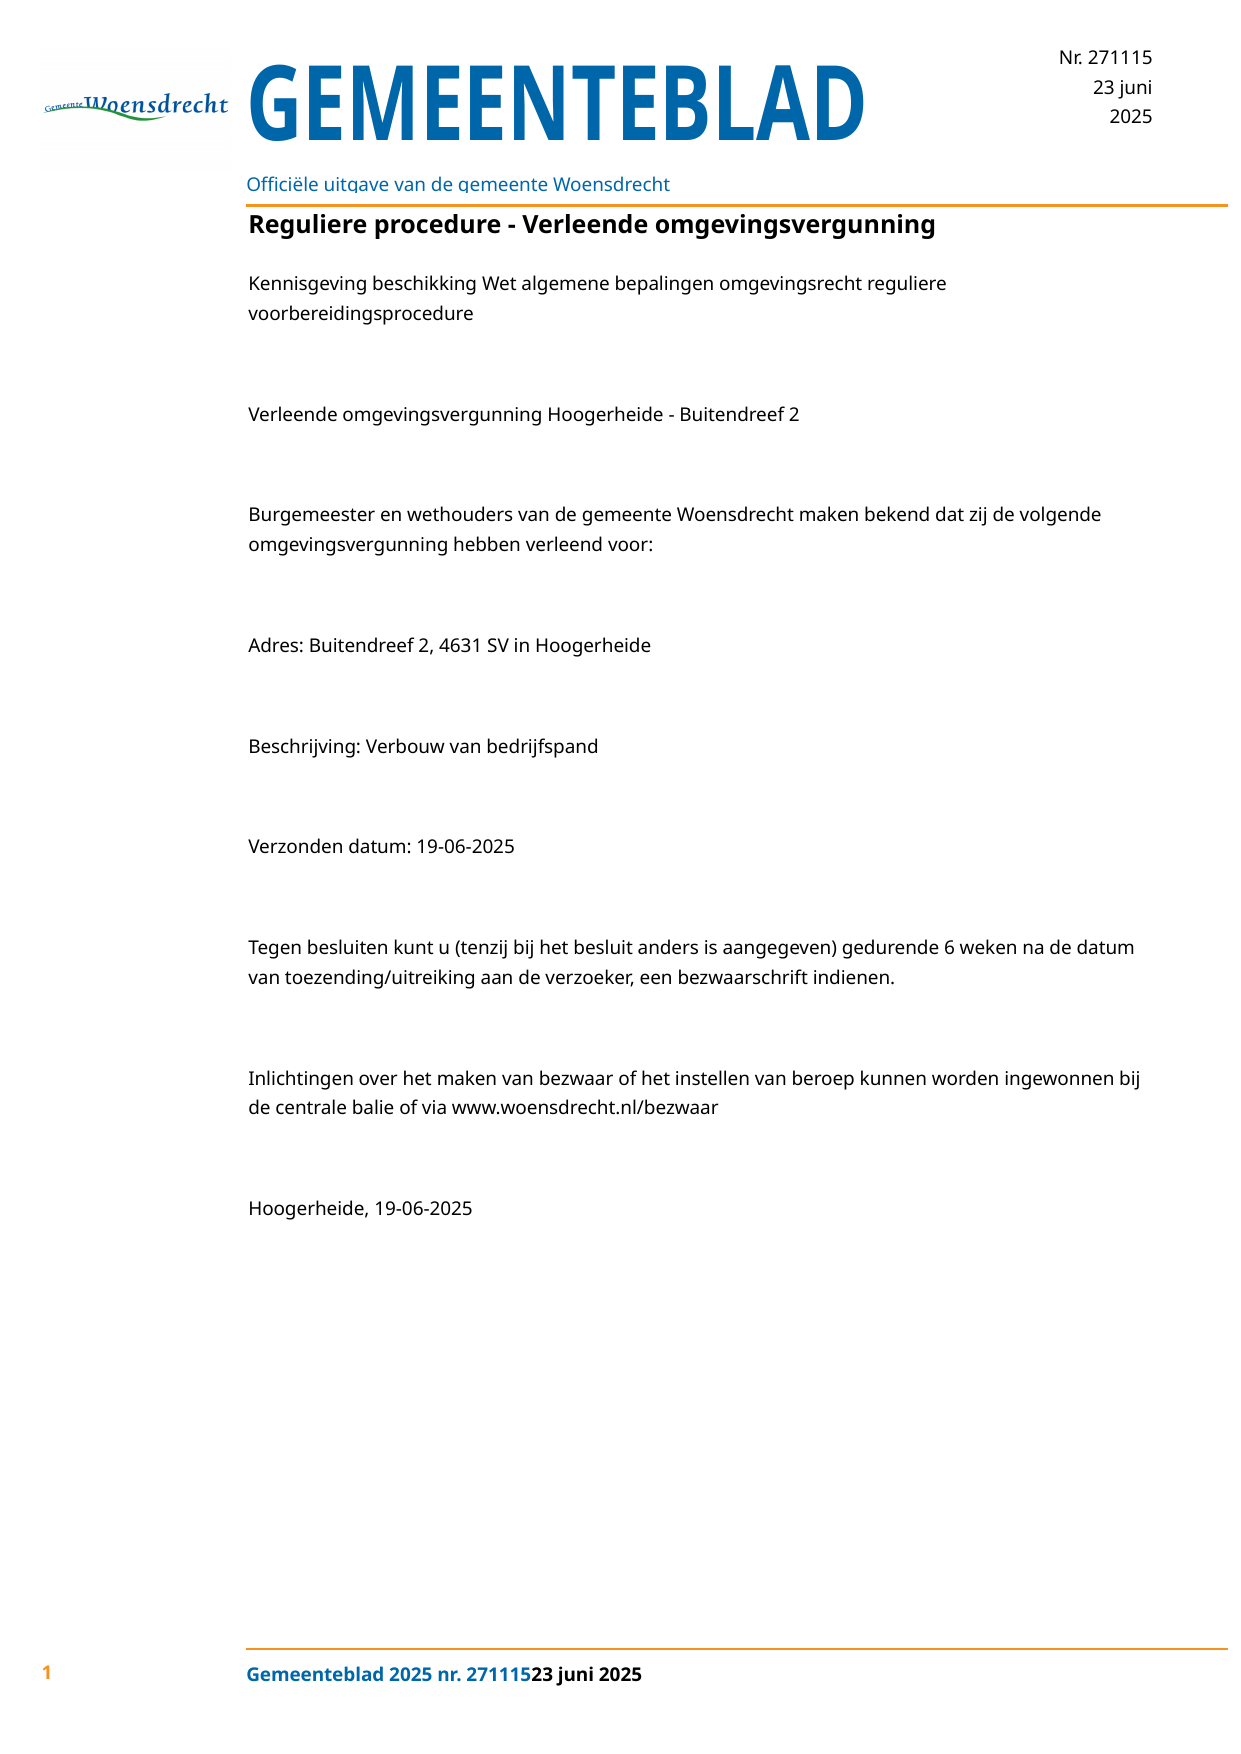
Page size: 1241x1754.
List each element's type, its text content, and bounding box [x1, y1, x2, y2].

text Tegen besluiten kunt u (tenzij bij het besluit anders is aangegeven) gedurende 6 weken na de datum van toezending/uitreiking aan de verzoeker, een bezwaarschrift indienen. [248, 934, 1152, 990]
text Reguliere procedure - Verleende omgevingsvergunning [248, 207, 1152, 241]
text Adres: Buitendreef 2, 4631 SV in Hoogerheide [248, 632, 1152, 658]
text Hoogerheide, 19-06-2025 [248, 1195, 1152, 1221]
text Burgemeester en wethouders van de gemeente Woensdrecht maken bekend dat zij de volgende omgevingsvergunning hebben verleend voor: [248, 502, 1152, 557]
text Inlichtingen over het maken van bezwaar of het instellen van beroep kunnen worden ingewonnen bij de centrale balie of via www.woensdrecht.nl/bezwaar [248, 1065, 1152, 1120]
text Kennisgeving beschikking Wet algemene bepalingen omgevingsrecht reguliere voorbereidingsprocedure [248, 270, 1152, 326]
text Verleende omgevingsvergunning Hoogerheide - Buitendreef 2 [248, 401, 1152, 426]
picture [41, 47, 231, 172]
text Verzonden datum: 19-06-2025 [248, 834, 1152, 859]
text Beschrijving: Verbouw van bedrijfspand [248, 733, 1152, 758]
